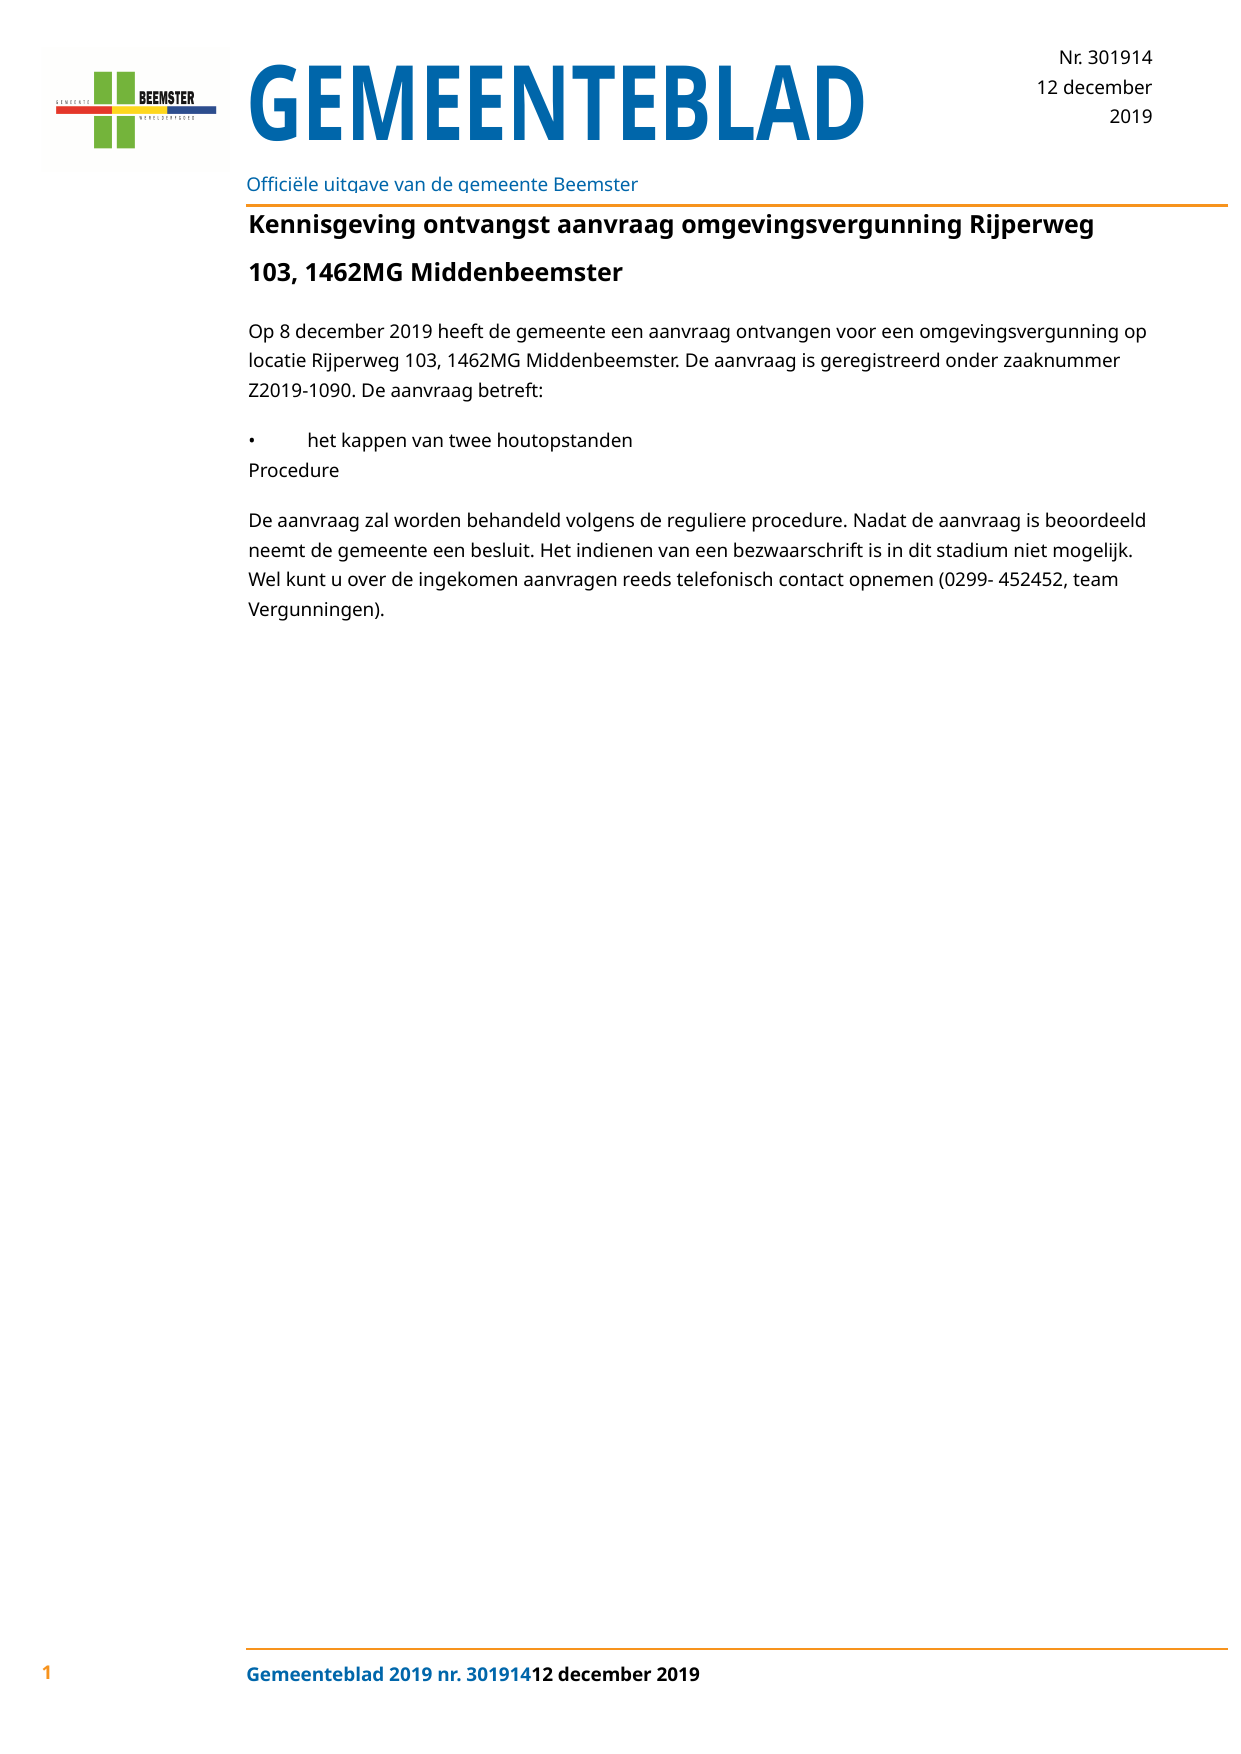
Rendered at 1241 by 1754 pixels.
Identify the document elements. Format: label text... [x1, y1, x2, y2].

text Procedure [248, 457, 1152, 483]
picture [41, 47, 231, 172]
text Op 8 december 2019 heeft de gemeente een aanvraag ontvangen voor een omgevingsvergunning op locatie Rijperweg 103, 1462MG Middenbeemster. De aanvraag is geregistreerd onder zaaknummer Z2019-1090. De aanvraag betreft: [248, 318, 1152, 403]
text De aanvraag zal worden behandeld volgens de reguliere procedure. Nadat de aanvraag is beoordeeld neemt de gemeente een besluit. Het indienen van een bezwaarschrift is in dit stadium niet mogelijk. Wel kunt u over de ingekomen aanvragen reeds telefonisch contact opnemen (0299- 452452, team Vergunningen). [248, 507, 1152, 622]
list het kappen van twee houtopstanden [248, 427, 1152, 453]
text Kennisgeving ontvangst aanvraag omgevingsvergunning Rijperweg 103, 1462MG Middenbeemster [248, 207, 1152, 288]
